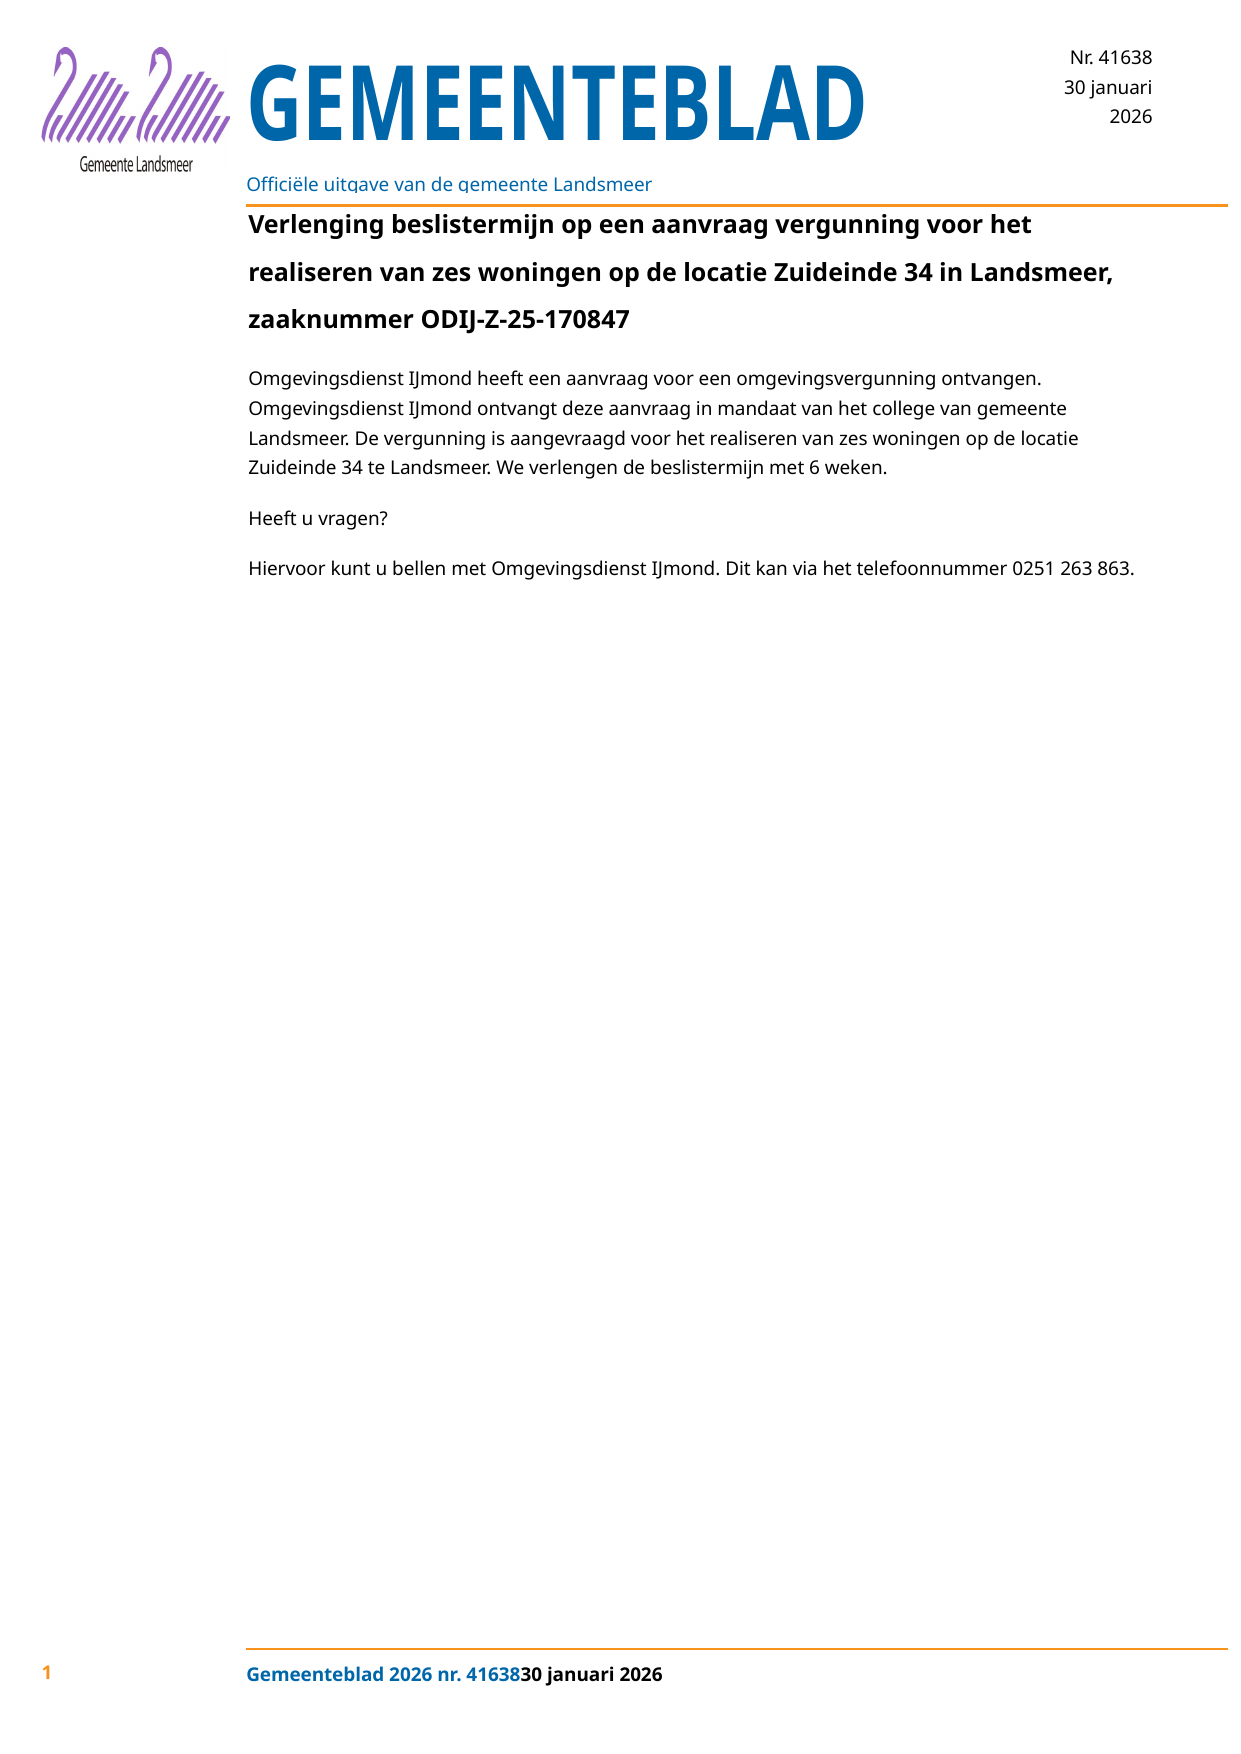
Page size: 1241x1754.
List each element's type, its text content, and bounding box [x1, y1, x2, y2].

text Verlenging beslistermijn op een aanvraag vergunning voor het realiseren van zes woningen op de locatie Zuideinde 34 in Landsmeer, zaaknummer ODIJ-Z-25-170847 [248, 207, 1152, 336]
text Omgevingsdienst IJmond heeft een aanvraag voor een omgevingsvergunning ontvangen. Omgevingsdienst IJmond ontvangt deze aanvraag in mandaat van het college van gemeente Landsmeer. De vergunning is aangevraagd voor het realiseren van zes woningen op de locatie Zuideinde 34 te Landsmeer. We verlengen de beslistermijn met 6 weken. [248, 366, 1152, 480]
text Hiervoor kunt u bellen met Omgevingsdienst IJmond. Dit kan via het telefoonnummer 0251 263 863. [248, 555, 1152, 581]
text Heeft u vragen? [248, 505, 1152, 530]
picture [41, 47, 231, 172]
